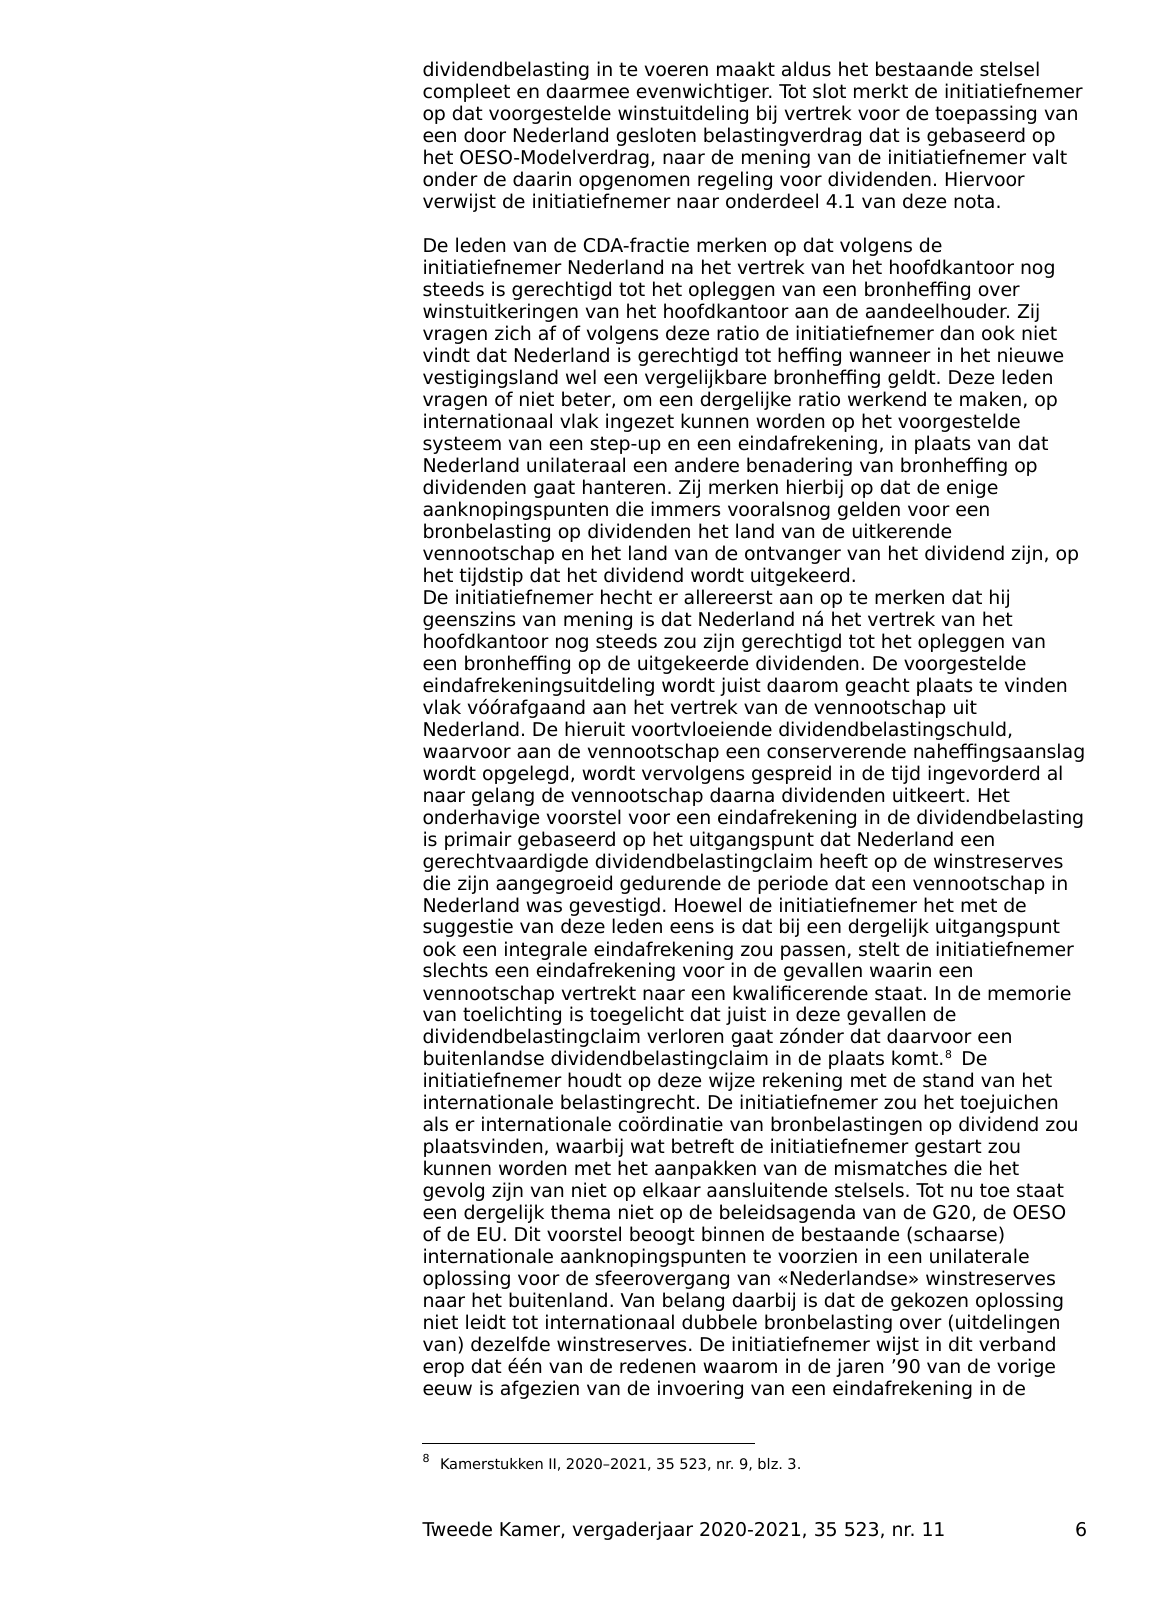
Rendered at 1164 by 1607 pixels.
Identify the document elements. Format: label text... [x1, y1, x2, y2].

text De leden van de CDA-fractie merken op dat volgens de initiatiefnemer Nederland na het vertrek van het hoofdkantoor nog steeds is gerechtigd tot het opleggen van een bronheffing over winstuitkeringen van het hoofdkantoor aan de aandeelhouder. Zij vragen zich af of volgens deze ratio de initiatiefnemer dan ook niet vindt dat Nederland is gerechtigd tot heffing wanneer in het nieuwe vestigingsland wel een vergelijkbare bronheffing geldt. Deze leden vragen of niet beter, om een dergelijke ratio werkend te maken, op internationaal vlak ingezet kunnen worden op het voorgestelde systeem van een step-up en een eindafrekening, in plaats van dat Nederland unilateraal een andere benadering van bronheffing op dividenden gaat hanteren. Zij merken hierbij op dat de enige aanknopingspunten die immers vooralsnog gelden voor een bronbelasting op dividenden het land van de uitkerende vennootschap en het land van de ontvanger van het dividend zijn, op het tijdstip dat het dividend wordt uitgekeerd. [422, 235, 1087, 587]
text Kamerstukken II, 2020–2021, 35 523, nr. 9, blz. 3. [422, 1452, 1087, 1474]
text De initiatiefnemer hecht er allereerst aan op te merken dat hij geenszins van mening is dat Nederland ná het vertrek van het hoofdkantoor nog steeds zou zijn gerechtigd tot het opleggen van een bronheffing op de uitgekeerde dividenden. De voorgestelde eindafrekeningsuitdeling wordt juist daarom geacht plaats te vinden vlak vóórafgaand aan het vertrek van de vennootschap uit Nederland. De hieruit voortvloeiende dividendbelastingschuld, waarvoor aan de vennootschap een conserverende naheffingsaanslag wordt opgelegd, wordt vervolgens gespreid in de tijd ingevorderd al naar gelang de vennootschap daarna dividenden uitkeert. Het onderhavige voorstel voor een eindafrekening in de dividendbelasting is primair gebaseerd op het uitgangspunt dat Nederland een gerechtvaardigde dividendbelastingclaim heeft op de winstreserves die zijn aangegroeid gedurende de periode dat een vennootschap in Nederland was gevestigd. Hoewel de initiatiefnemer het met de suggestie van deze leden eens is dat bij een dergelijk uitgangspunt ook een integrale eindafrekening zou passen, stelt de initiatiefnemer slechts een eindafrekening voor in de gevallen waarin een vennootschap vertrekt naar een kwalificerende staat. In de memorie van toelichting is toegelicht dat juist in deze gevallen de dividendbelastingclaim verloren gaat zónder dat daarvoor een buitenlandse dividendbelastingclaim in de plaats komt. De initiatiefnemer houdt op deze wijze rekening met de stand van het internationale belastingrecht. De initiatiefnemer zou het toejuichen als er internationale coördinatie van bronbelastingen op dividend zou plaatsvinden, waarbij wat betreft de initiatiefnemer gestart zou kunnen worden met het aanpakken van de mismatches die het gevolg zijn van niet op elkaar aansluitende stelsels. Tot nu toe staat een dergelijk thema niet op de beleidsagenda van de G20, de OESO of de EU. Dit voorstel beoogt binnen de bestaande (schaarse) internationale aanknopingspunten te voorzien in een unilaterale oplossing voor de sfeerovergang van «Nederlandse» winstreserves naar het buitenland. Van belang daarbij is dat de gekozen oplossing niet leidt tot internationaal dubbele bronbelasting over (uitdelingen van) dezelfde winstreserves. De initiatiefnemer wijst in dit verband erop dat één van de redenen waarom in de jaren ’90 van de vorige eeuw is afgezien van de invoering van een eindafrekening in de [422, 587, 1087, 1400]
text dividendbelasting in te voeren maakt aldus het bestaande stelsel compleet en daarmee evenwichtiger. Tot slot merkt de initiatiefnemer op dat voorgestelde winstuitdeling bij vertrek voor de toepassing van een door Nederland gesloten belastingverdrag dat is gebaseerd op het OESO-Modelverdrag, naar de mening van de initiatiefnemer valt onder de daarin opgenomen regeling voor dividenden. Hiervoor verwijst de initiatiefnemer naar onderdeel 4.1 van deze nota. [422, 59, 1087, 213]
